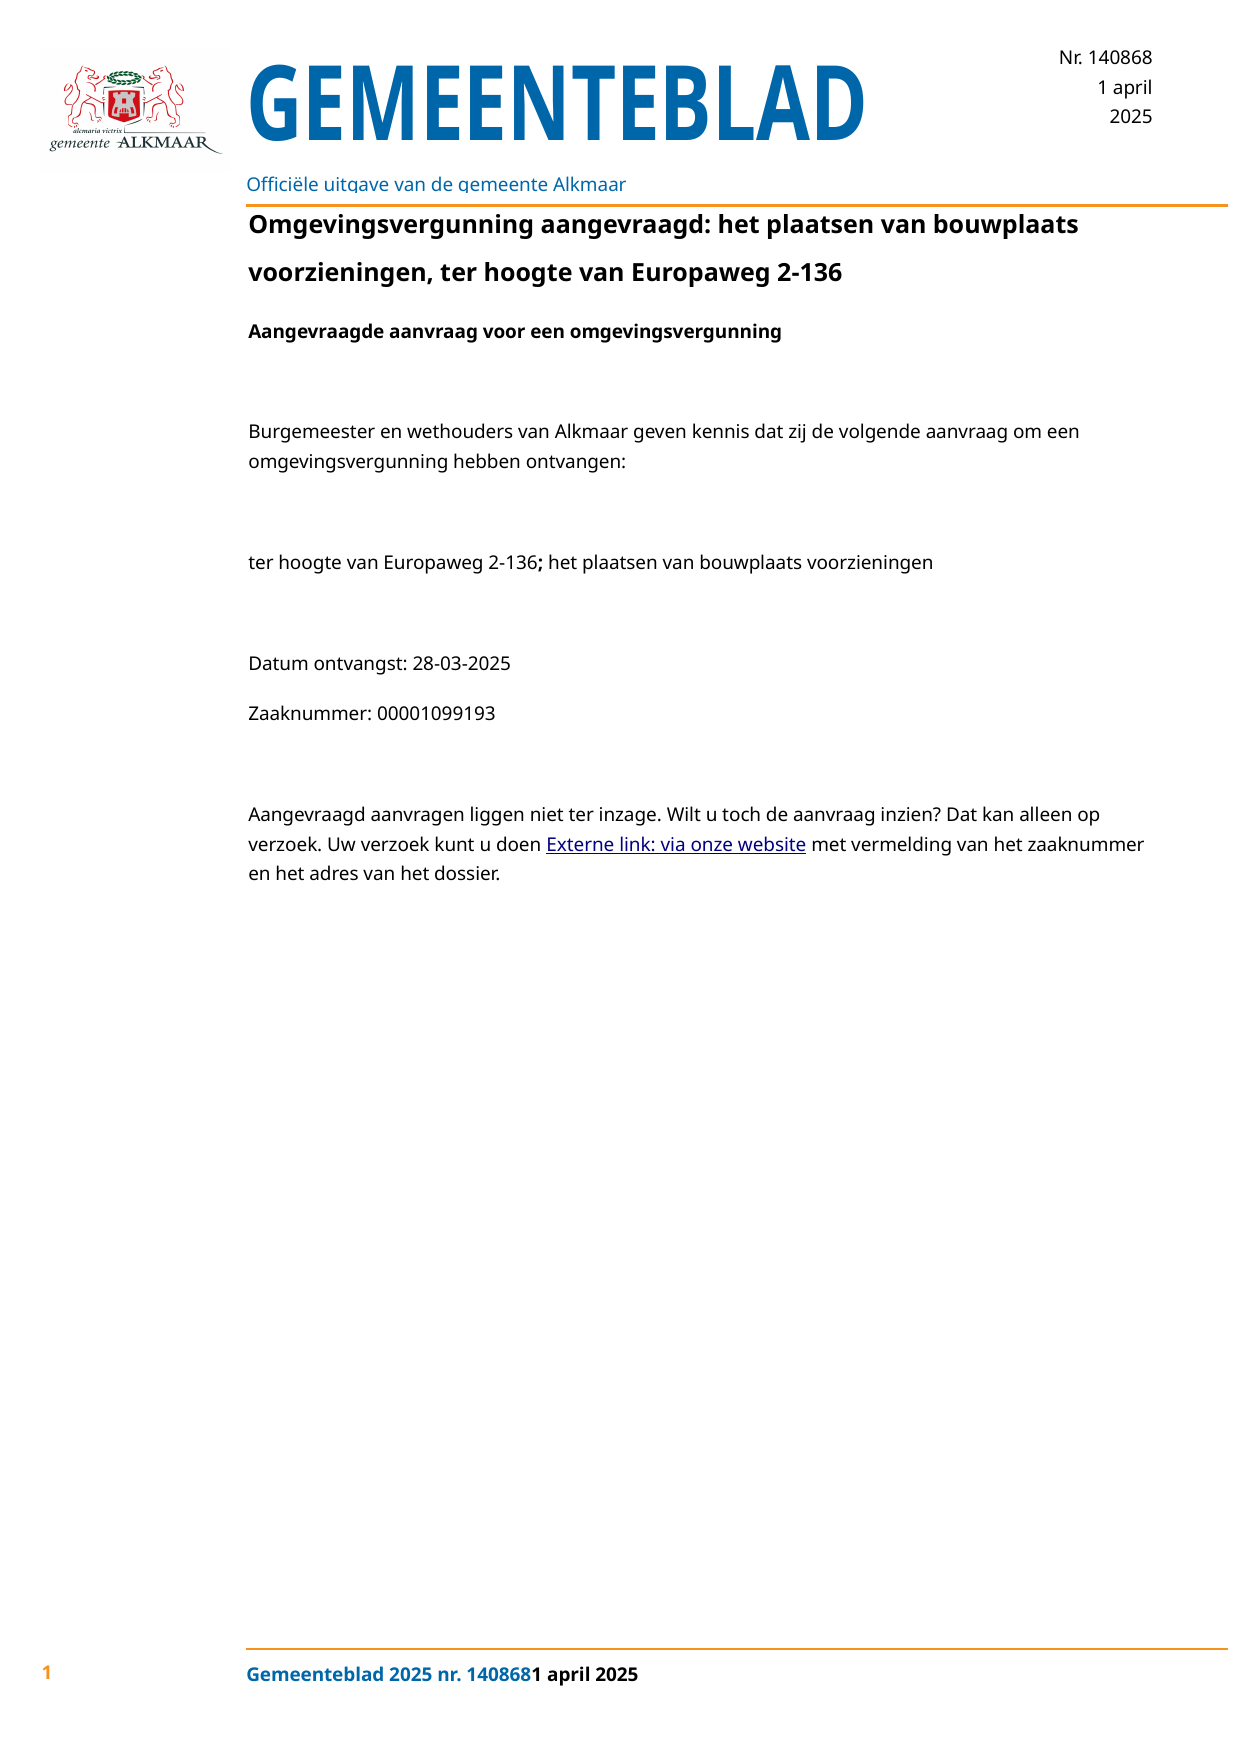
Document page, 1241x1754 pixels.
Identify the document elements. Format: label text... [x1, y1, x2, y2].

text Datum ontvangst: 28-03-2025 [248, 650, 1152, 676]
picture [41, 47, 231, 172]
text Omgevingsvergunning aangevraagd: het plaatsen van bouwplaats voorzieningen, ter hoogte van Europaweg 2-136 [248, 207, 1152, 288]
text ter hoogte van Europaweg 2-136; het plaatsen van bouwplaats voorzieningen [248, 549, 1152, 575]
text Aangevraagd aanvragen liggen niet ter inzage. Wilt u toch de aanvraag inzien? Dat kan alleen op verzoek. Uw verzoek kunt u doen Externe link: via onze website met vermelding van het zaaknummer en het adres van het dossier. [248, 801, 1152, 886]
text Zaaknummer: 00001099193 [248, 700, 1152, 726]
text Aangevraagde aanvraag voor een omgevingsvergunning [248, 318, 1152, 344]
text Burgemeester en wethouders van Alkmaar geven kennis dat zij de volgende aanvraag om een omgevingsvergunning hebben ontvangen: [248, 419, 1152, 474]
